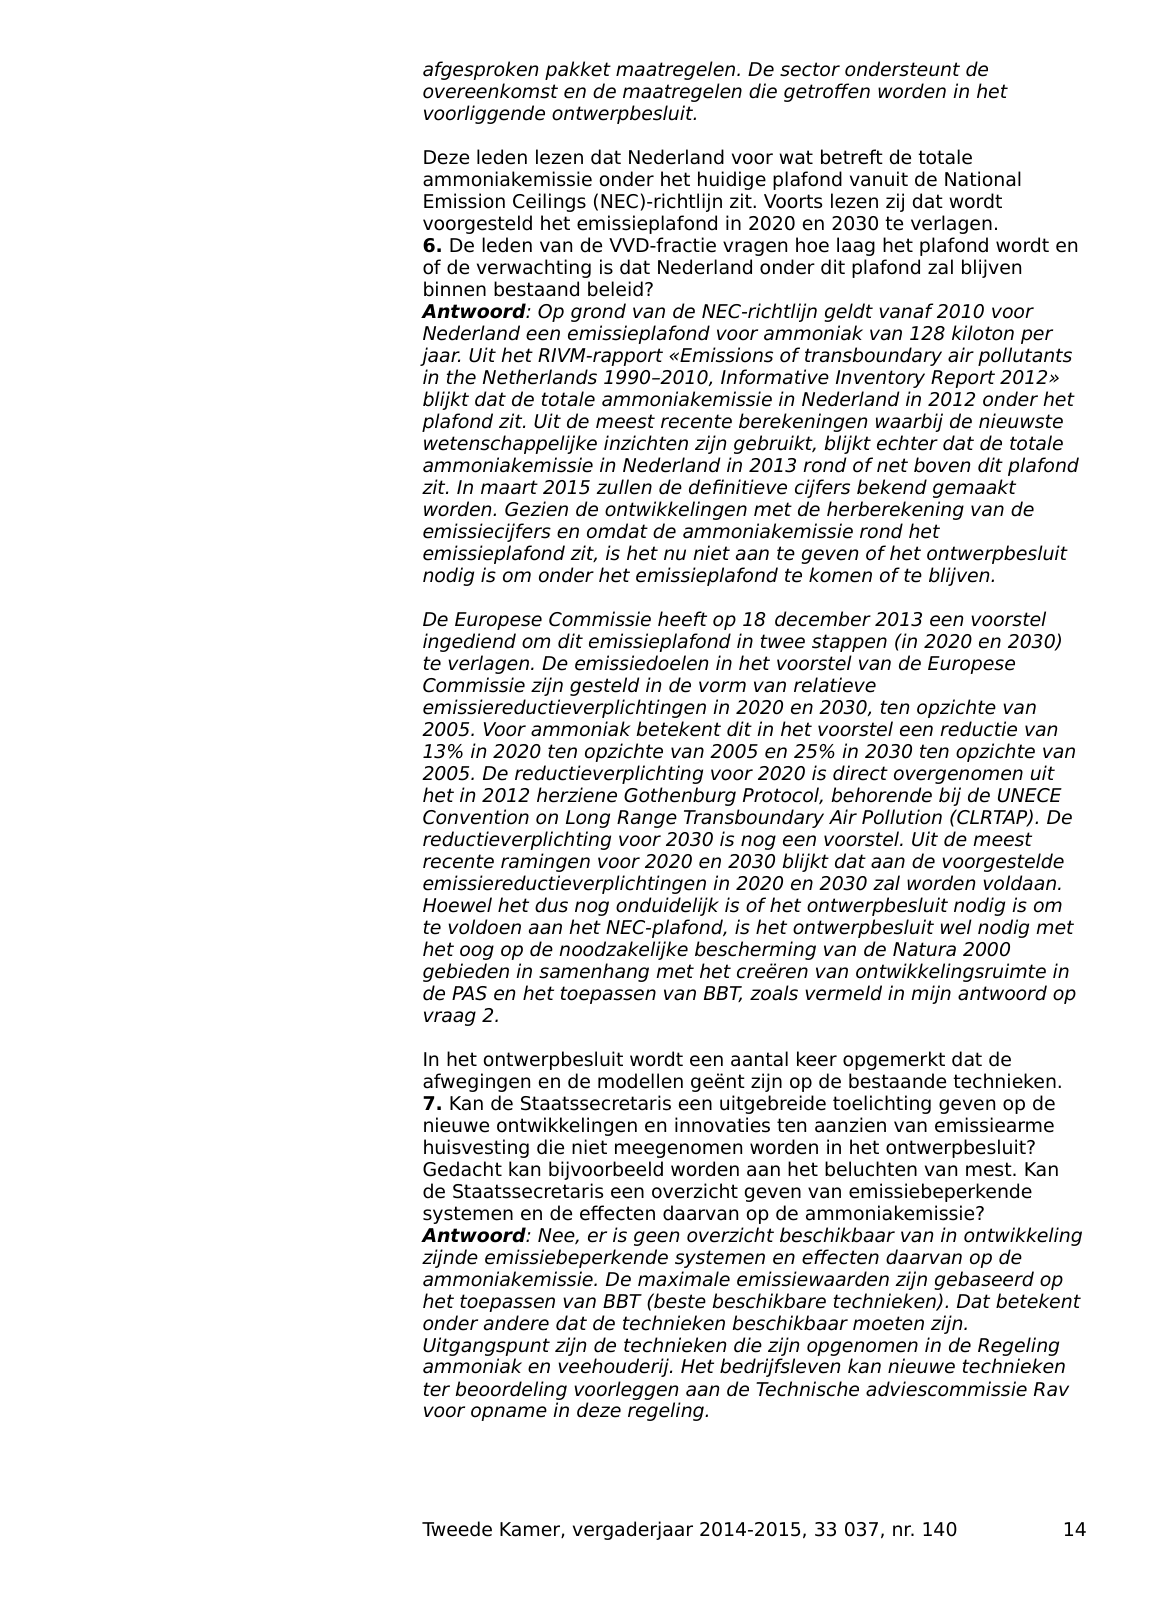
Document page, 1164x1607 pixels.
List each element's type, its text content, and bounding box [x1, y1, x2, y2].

text Deze leden lezen dat Nederland voor wat betreft de totale ammoniakemissie onder het huidige plafond vanuit de National Emission Ceilings (NEC)-richtlijn zit. Voorts lezen zij dat wordt voorgesteld het emissieplafond in 2020 en 2030 te verlagen. [422, 147, 1087, 235]
text Antwoord: Nee, er is geen overzicht beschikbaar van in ontwikkeling zijnde emissiebeperkende systemen en effecten daarvan op de ammoniakemissie. De maximale emissiewaarden zijn gebaseerd op het toepassen van BBT (beste beschikbare technieken). Dat betekent onder andere dat de technieken beschikbaar moeten zijn. Uitgangspunt zijn de technieken die zijn opgenomen in de Regeling ammoniak en veehouderij. Het bedrijfsleven kan nieuwe technieken ter beoordeling voorleggen aan de Technische adviescommissie Rav voor opname in deze regeling. [422, 1224, 1087, 1422]
text De Europese Commissie heeft op 18 december 2013 een voorstel ingediend om dit emissieplafond in twee stappen (in 2020 en 2030) te verlagen. De emissiedoelen in het voorstel van de Europese Commissie zijn gesteld in de vorm van relatieve emissiereductieverplichtingen in 2020 en 2030, ten opzichte van 2005. Voor ammoniak betekent dit in het voorstel een reductie van 13% in 2020 ten opzichte van 2005 en 25% in 2030 ten opzichte van 2005. De reductieverplichting voor 2020 is direct overgenomen uit het in 2012 herziene Gothenburg Protocol, behorende bij de UNECE Convention on Long Range Transboundary Air Pollution (CLRTAP). De reductieverplichting voor 2030 is nog een voorstel. Uit de meest recente ramingen voor 2020 en 2030 blijkt dat aan de voorgestelde emissiereductieverplichtingen in 2020 en 2030 zal worden voldaan. [422, 609, 1087, 895]
text In het ontwerpbesluit wordt een aantal keer opgemerkt dat de afwegingen en de modellen geënt zijn op de bestaande technieken. [422, 1049, 1087, 1093]
text Antwoord: Op grond van de NEC-richtlijn geldt vanaf 2010 voor Nederland een emissieplafond voor ammoniak van 128 kiloton per jaar. Uit het RIVM-rapport «Emissions of transboundary air pollutants in the Netherlands 1990–2010, Informative Inventory Report 2012» blijkt dat de totale ammoniakemissie in Nederland in 2012 onder het plafond zit. Uit de meest recente berekeningen waarbij de nieuwste wetenschappelijke inzichten zijn gebruikt, blijkt echter dat de totale ammoniakemissie in Nederland in 2013 rond of net boven dit plafond zit. In maart 2015 zullen de definitieve cijfers bekend gemaakt worden. Gezien de ontwikkelingen met de herberekening van de emissiecijfers en omdat de ammoniakemissie rond het emissieplafond zit, is het nu niet aan te geven of het ontwerpbesluit nodig is om onder het emissieplafond te komen of te blijven. [422, 301, 1087, 587]
text Hoewel het dus nog onduidelijk is of het ontwerpbesluit nodig is om te voldoen aan het NEC-plafond, is het ontwerpbesluit wel nodig met het oog op de noodzakelijke bescherming van de Natura 2000 gebieden in samenhang met het creëren van ontwikkelingsruimte in de PAS en het toepassen van BBT, zoals vermeld in mijn antwoord op vraag 2. [422, 895, 1087, 1027]
text 7. Kan de Staatssecretaris een uitgebreide toelichting geven op de nieuwe ontwikkelingen en innovaties ten aanzien van emissiearme huisvesting die niet meegenomen worden in het ontwerpbesluit? Gedacht kan bijvoorbeeld worden aan het beluchten van mest. Kan de Staatssecretaris een overzicht geven van emissiebeperkende systemen en de effecten daarvan op de ammoniakemissie? [422, 1093, 1087, 1224]
text 6. De leden van de VVD-fractie vragen hoe laag het plafond wordt en of de verwachting is dat Nederland onder dit plafond zal blijven binnen bestaand beleid? [422, 235, 1087, 301]
text afgesproken pakket maatregelen. De sector ondersteunt de overeenkomst en de maatregelen die getroffen worden in het voorliggende ontwerpbesluit. [422, 59, 1087, 125]
